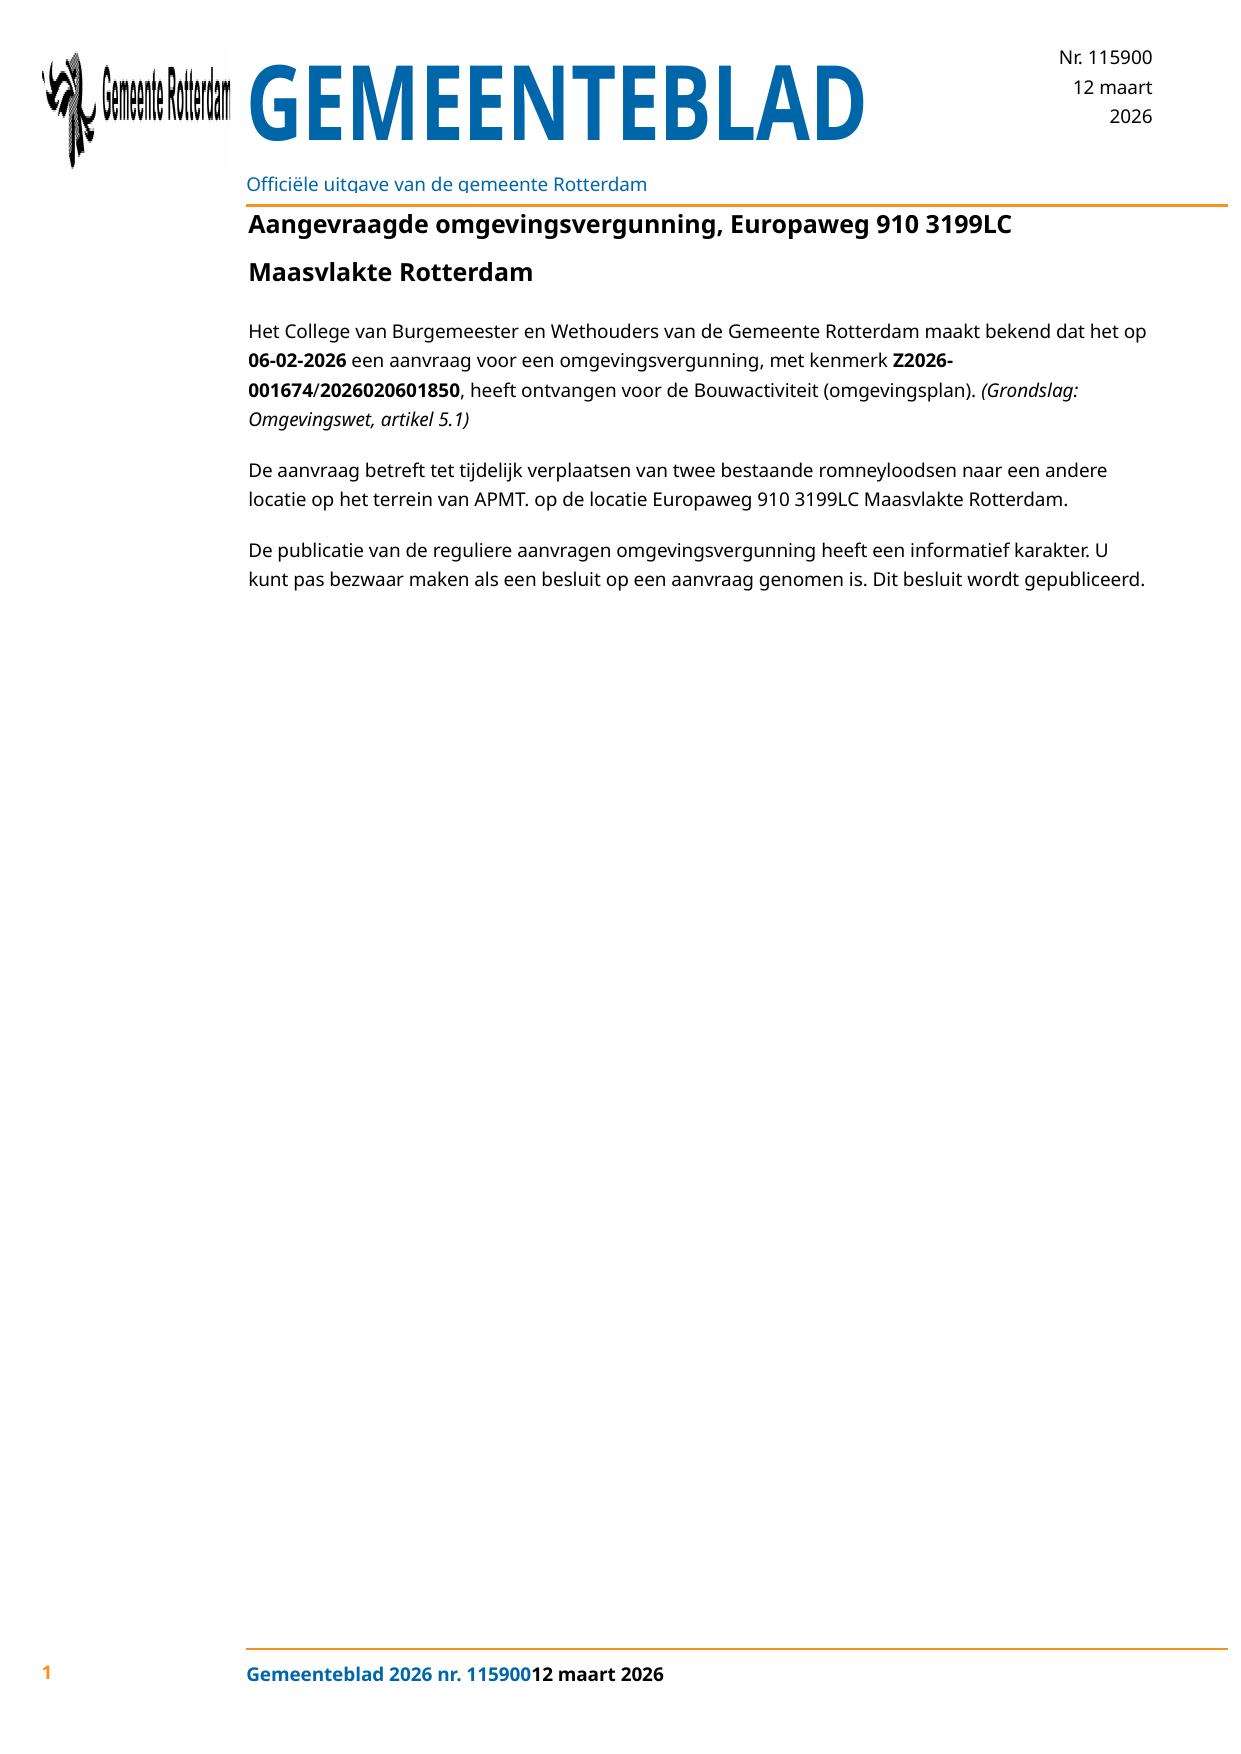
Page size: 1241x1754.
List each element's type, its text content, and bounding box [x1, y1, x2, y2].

text De publicatie van de reguliere aanvragen omgevingsvergunning heeft een informatief karakter. U kunt pas bezwaar maken als een besluit op een aanvraag genomen is. Dit besluit wordt gepubliceerd. [248, 537, 1152, 592]
text De aanvraag betreft tet tijdelijk verplaatsen van twee bestaande romneyloodsen naar een andere locatie op het terrein van APMT. op de locatie Europaweg 910 3199LC Maasvlakte Rotterdam. [248, 457, 1152, 512]
text Aangevraagde omgevingsvergunning, Europaweg 910 3199LC Maasvlakte Rotterdam [248, 207, 1152, 288]
picture [41, 47, 231, 172]
text Het College van Burgemeester en Wethouders van de Gemeente Rotterdam maakt bekend dat het op 06-02-2026 een aanvraag voor een omgevingsvergunning, met kenmerk Z2026-001674/2026020601850, heeft ontvangen voor de Bouwactiviteit (omgevingsplan). (Grondslag: Omgevingswet, artikel 5.1) [248, 318, 1152, 432]
